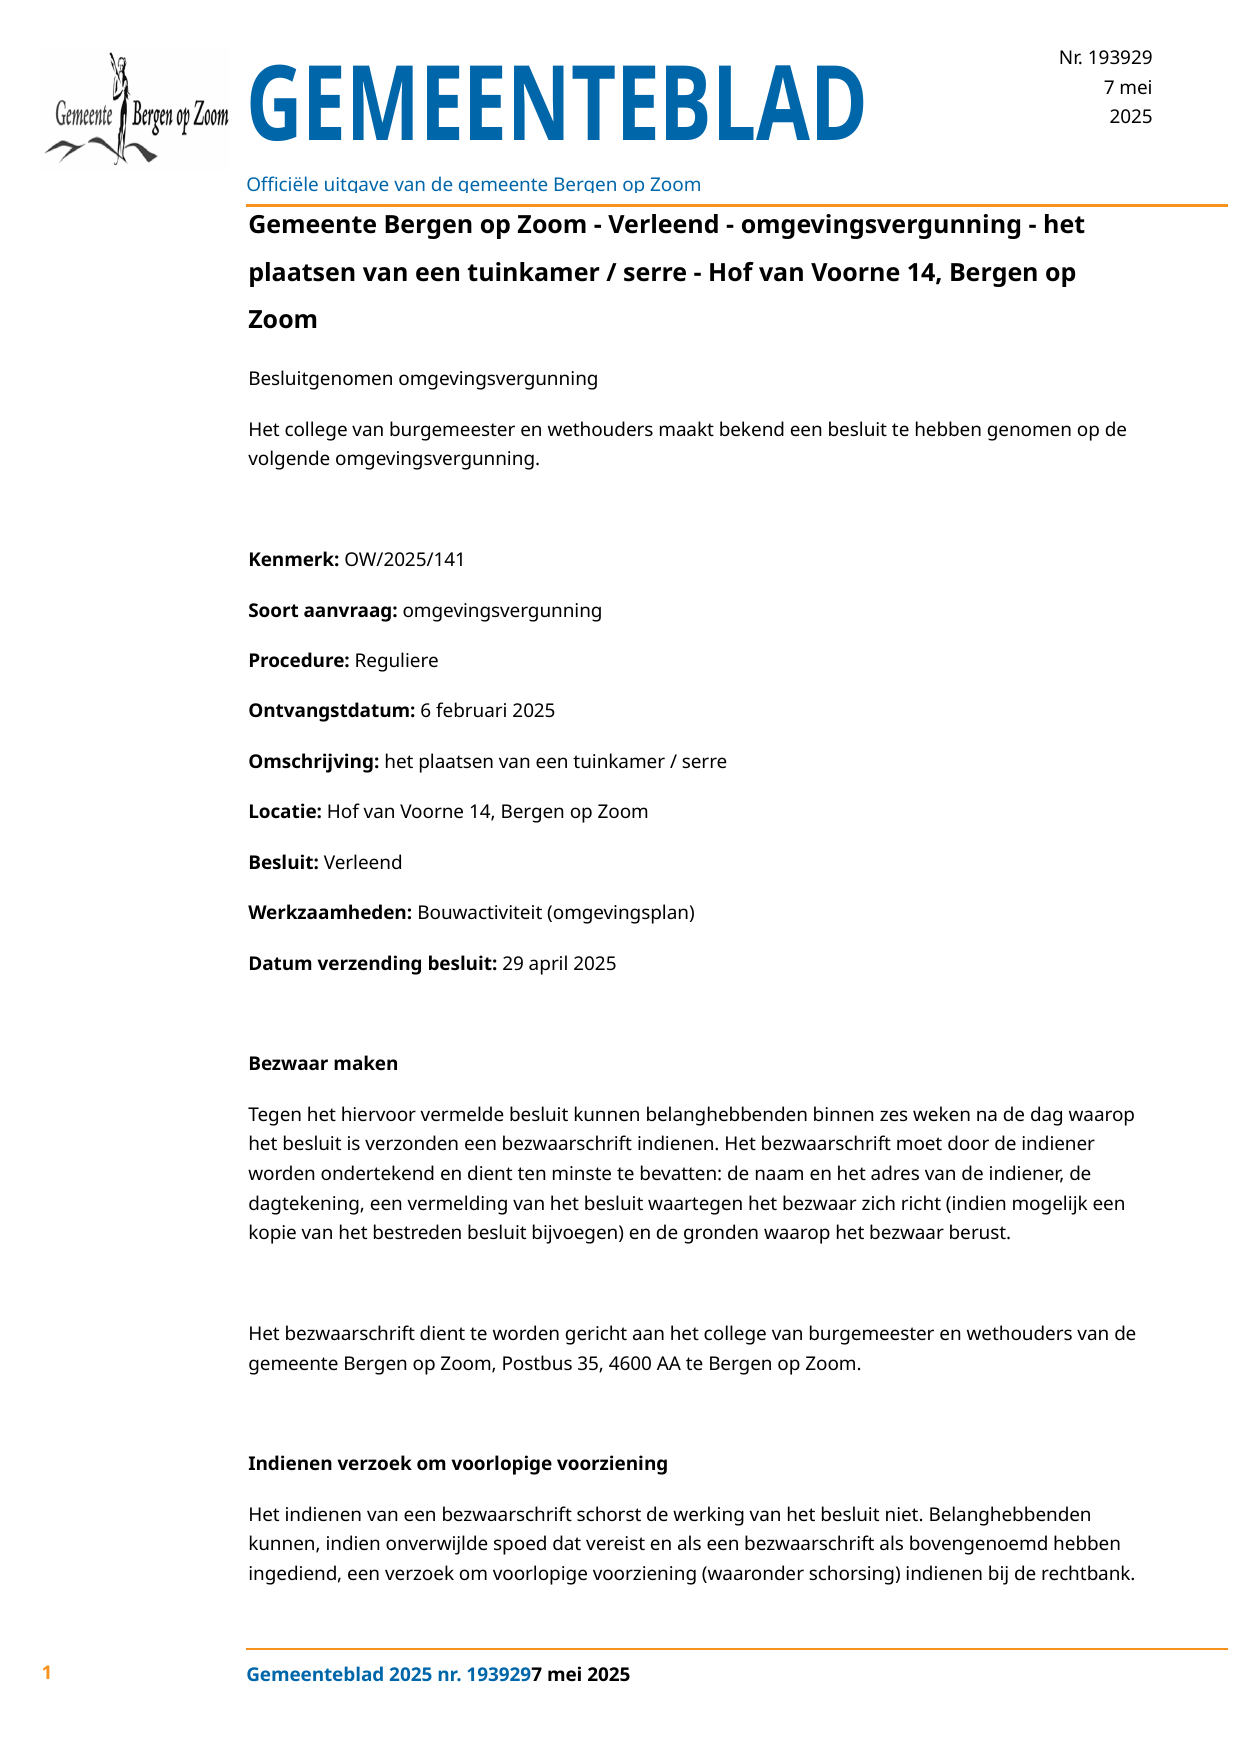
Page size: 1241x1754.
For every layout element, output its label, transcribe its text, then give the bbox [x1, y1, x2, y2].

text Tegen het hiervoor vermelde besluit kunnen belanghebbenden binnen zes weken na de dag waarop het besluit is verzonden een bezwaarschrift indienen. Het bezwaarschrift moet door de indiener worden ondertekend en dient ten minste te bevatten: de naam en het adres van de indiener, de dagtekening, een vermelding van het besluit waartegen het bezwaar zich richt (indien mogelijk een kopie van het bestreden besluit bijvoegen) en de gronden waarop het bezwaar berust. [248, 1101, 1152, 1245]
text Werkzaamheden: Bouwactiviteit (omgevingsplan) [248, 899, 1152, 925]
text Het bezwaarschrift dient te worden gericht aan het college van burgemeester en wethouders van de gemeente Bergen op Zoom, Postbus 35, 4600 AA te Bergen op Zoom. [248, 1320, 1152, 1375]
text Soort aanvraag: omgevingsvergunning [248, 597, 1152, 622]
text Bezwaar maken [248, 1051, 1152, 1076]
text Omschrijving: het plaatsen van een tuinkamer / serre [248, 748, 1152, 774]
text Indienen verzoek om voorlopige voorziening [248, 1451, 1152, 1476]
text Het indienen van een bezwaarschrift schorst de werking van het besluit niet. Belanghebbenden kunnen, indien onverwijlde spoed dat vereist en als een bezwaarschrift als bovengenoemd hebben ingediend, een verzoek om voorlopige voorziening (waaronder schorsing) indienen bij de rechtbank. [248, 1501, 1152, 1586]
text Besluit: Verleend [248, 849, 1152, 874]
text Gemeente Bergen op Zoom - Verleend - omgevingsvergunning - het plaatsen van een tuinkamer / serre - Hof van Voorne 14, Bergen op Zoom [248, 207, 1152, 336]
text Datum verzending besluit: 29 april 2025 [248, 950, 1152, 975]
text Kenmerk: OW/2025/141 [248, 546, 1152, 572]
text Ontvangstdatum: 6 februari 2025 [248, 698, 1152, 723]
text Procedure: Reguliere [248, 647, 1152, 673]
text Besluitgenomen omgevingsvergunning [248, 366, 1152, 391]
text Het college van burgemeester en wethouders maakt bekend een besluit te hebben genomen op de volgende omgevingsvergunning. [248, 416, 1152, 471]
text Locatie: Hof van Voorne 14, Bergen op Zoom [248, 798, 1152, 824]
picture [41, 47, 231, 172]
